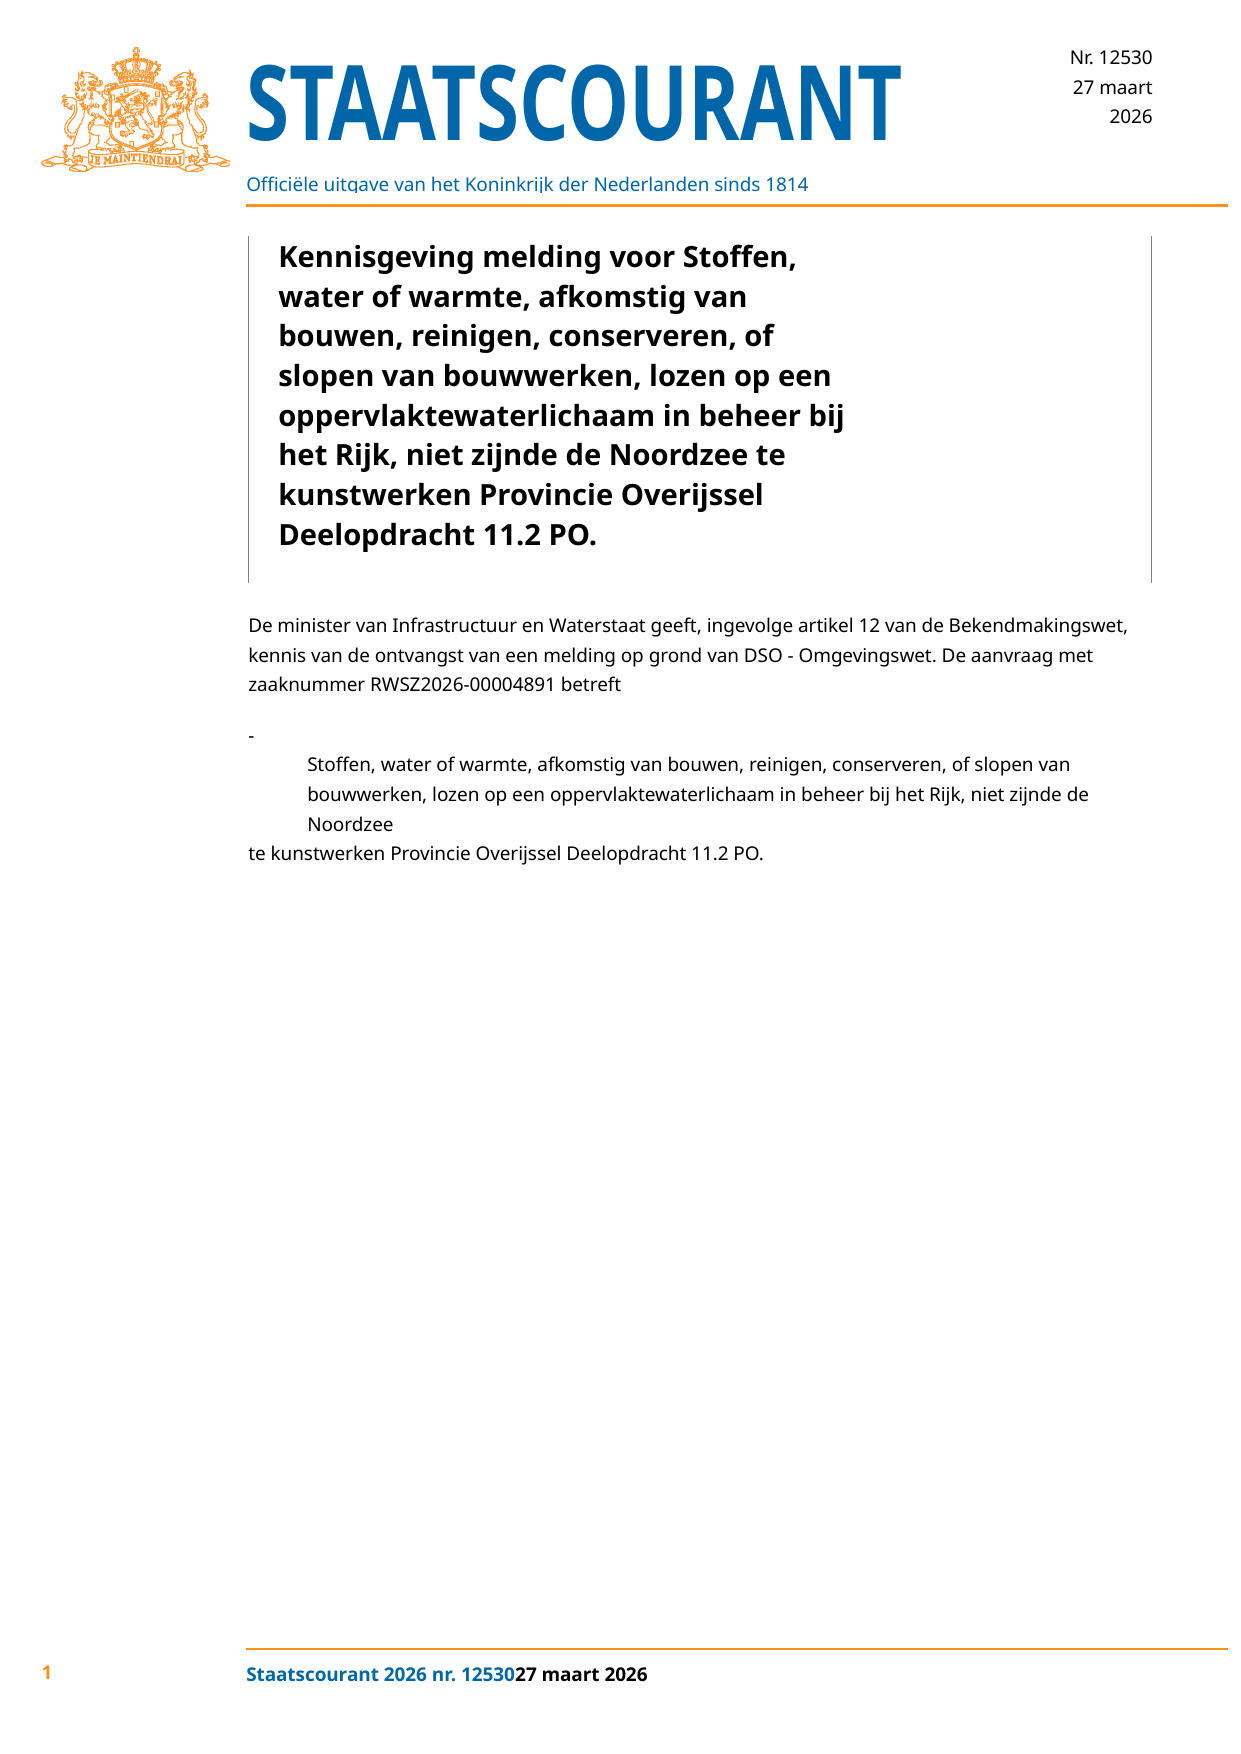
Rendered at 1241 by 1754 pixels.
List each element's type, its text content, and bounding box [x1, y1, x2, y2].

table_header Kennisgeving melding voor Stoffen, water of warmte, afkomstig van bouwen, reinigen, conserveren, of slopen van bouwwerken, lozen op een oppervlaktewaterlichaam in beheer bij het Rijk, niet zijnde de Noordzee te kunstwerken Provincie Overijssel Deelopdracht 11.2 PO. [249, 236, 850, 583]
picture [41, 47, 231, 172]
list Stoffen, water of warmte, afkomstig van bouwen, reinigen, conserveren, of slopen van bouwwerken, lozen op een oppervlaktewaterlichaam in beheer bij het Rijk, niet zijnde de Noordzee [248, 752, 1152, 836]
text De minister van Infrastructuur en Waterstaat geeft, ingevolge artikel 12 van de Bekendmakingswet, kennis van de ontvangst van een melding op grond van DSO - Omgevingswet. De aanvraag met zaaknummer RWSZ2026-00004891 betreft [248, 612, 1152, 697]
text te kunstwerken Provincie Overijssel Deelopdracht 11.2 PO. [248, 840, 1152, 866]
picture [912, 236, 1090, 414]
table_header [850, 236, 912, 413]
table_header [850, 414, 1151, 583]
table_header [1090, 236, 1151, 413]
